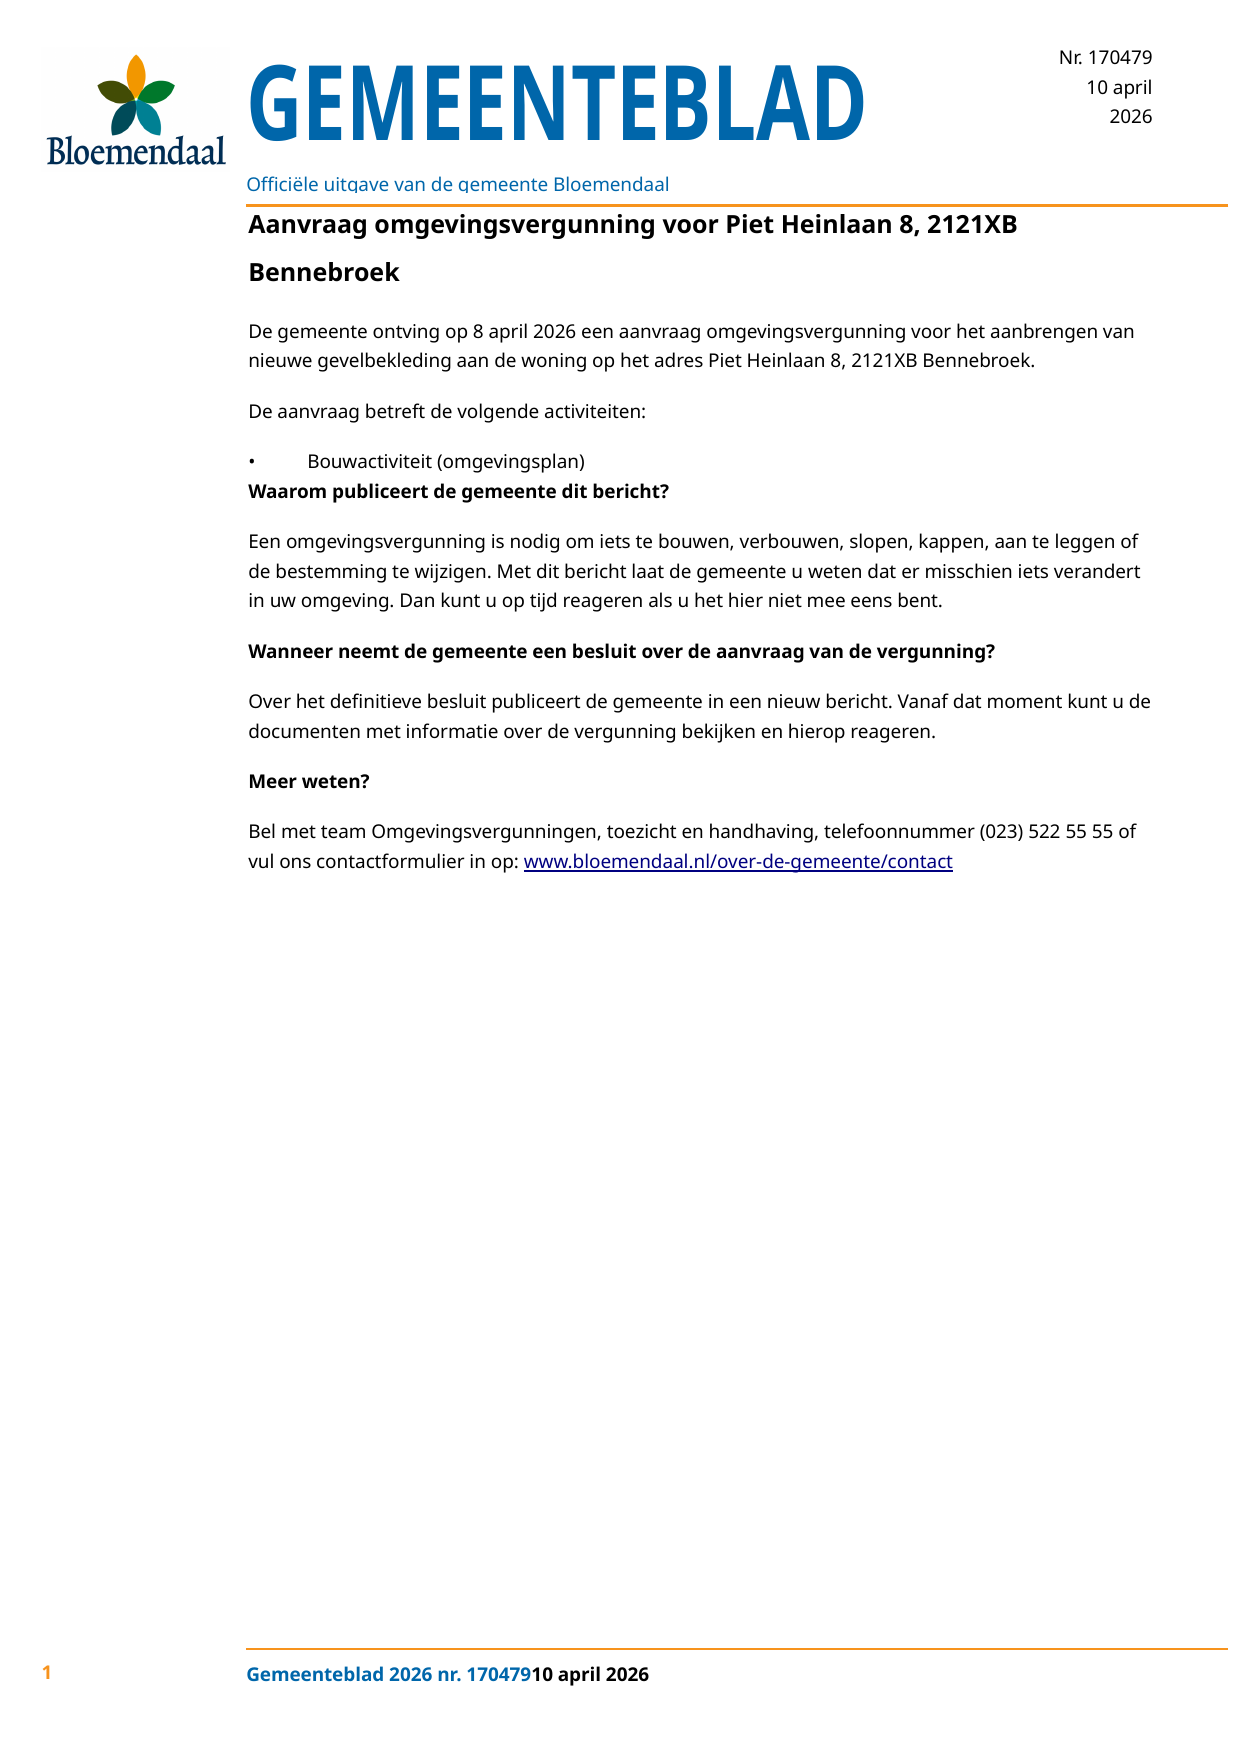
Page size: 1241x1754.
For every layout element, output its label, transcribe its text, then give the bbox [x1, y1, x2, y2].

text De gemeente ontving op 8 april 2026 een aanvraag omgevingsvergunning voor het aanbrengen van nieuwe gevelbekleding aan de woning op het adres Piet Heinlaan 8, 2121XB Bennebroek. [248, 318, 1152, 373]
text Wanneer neemt de gemeente een besluit over de aanvraag van de vergunning? [248, 638, 1152, 664]
list Bouwactiviteit (omgevingsplan) [248, 448, 1152, 474]
text Bel met team Omgevingsvergunningen, toezicht en handhaving, telefoonnummer (023) 522 55 55 of vul ons contactformulier in op: www.bloemendaal.nl/over-de-gemeente/contact [248, 819, 1152, 874]
text Over het definitieve besluit publiceert de gemeente in een nieuw bericht. Vanaf dat moment kunt u de documenten met informatie over de vergunning bekijken en hierop reageren. [248, 688, 1152, 744]
text Een omgevingsvergunning is nodig om iets te bouwen, verbouwen, slopen, kappen, aan te leggen of de bestemming te wijzigen. Met dit bericht laat de gemeente u weten dat er misschien iets verandert in uw omgeving. Dan kunt u op tijd reageren als u het hier niet mee eens bent. [248, 528, 1152, 613]
text De aanvraag betreft de volgende activiteiten: [248, 398, 1152, 424]
text Waarom publiceert de gemeente dit bericht? [248, 478, 1152, 504]
text Aanvraag omgevingsvergunning voor Piet Heinlaan 8, 2121XB Bennebroek [248, 207, 1152, 288]
text Meer weten? [248, 768, 1152, 794]
picture [41, 47, 231, 172]
